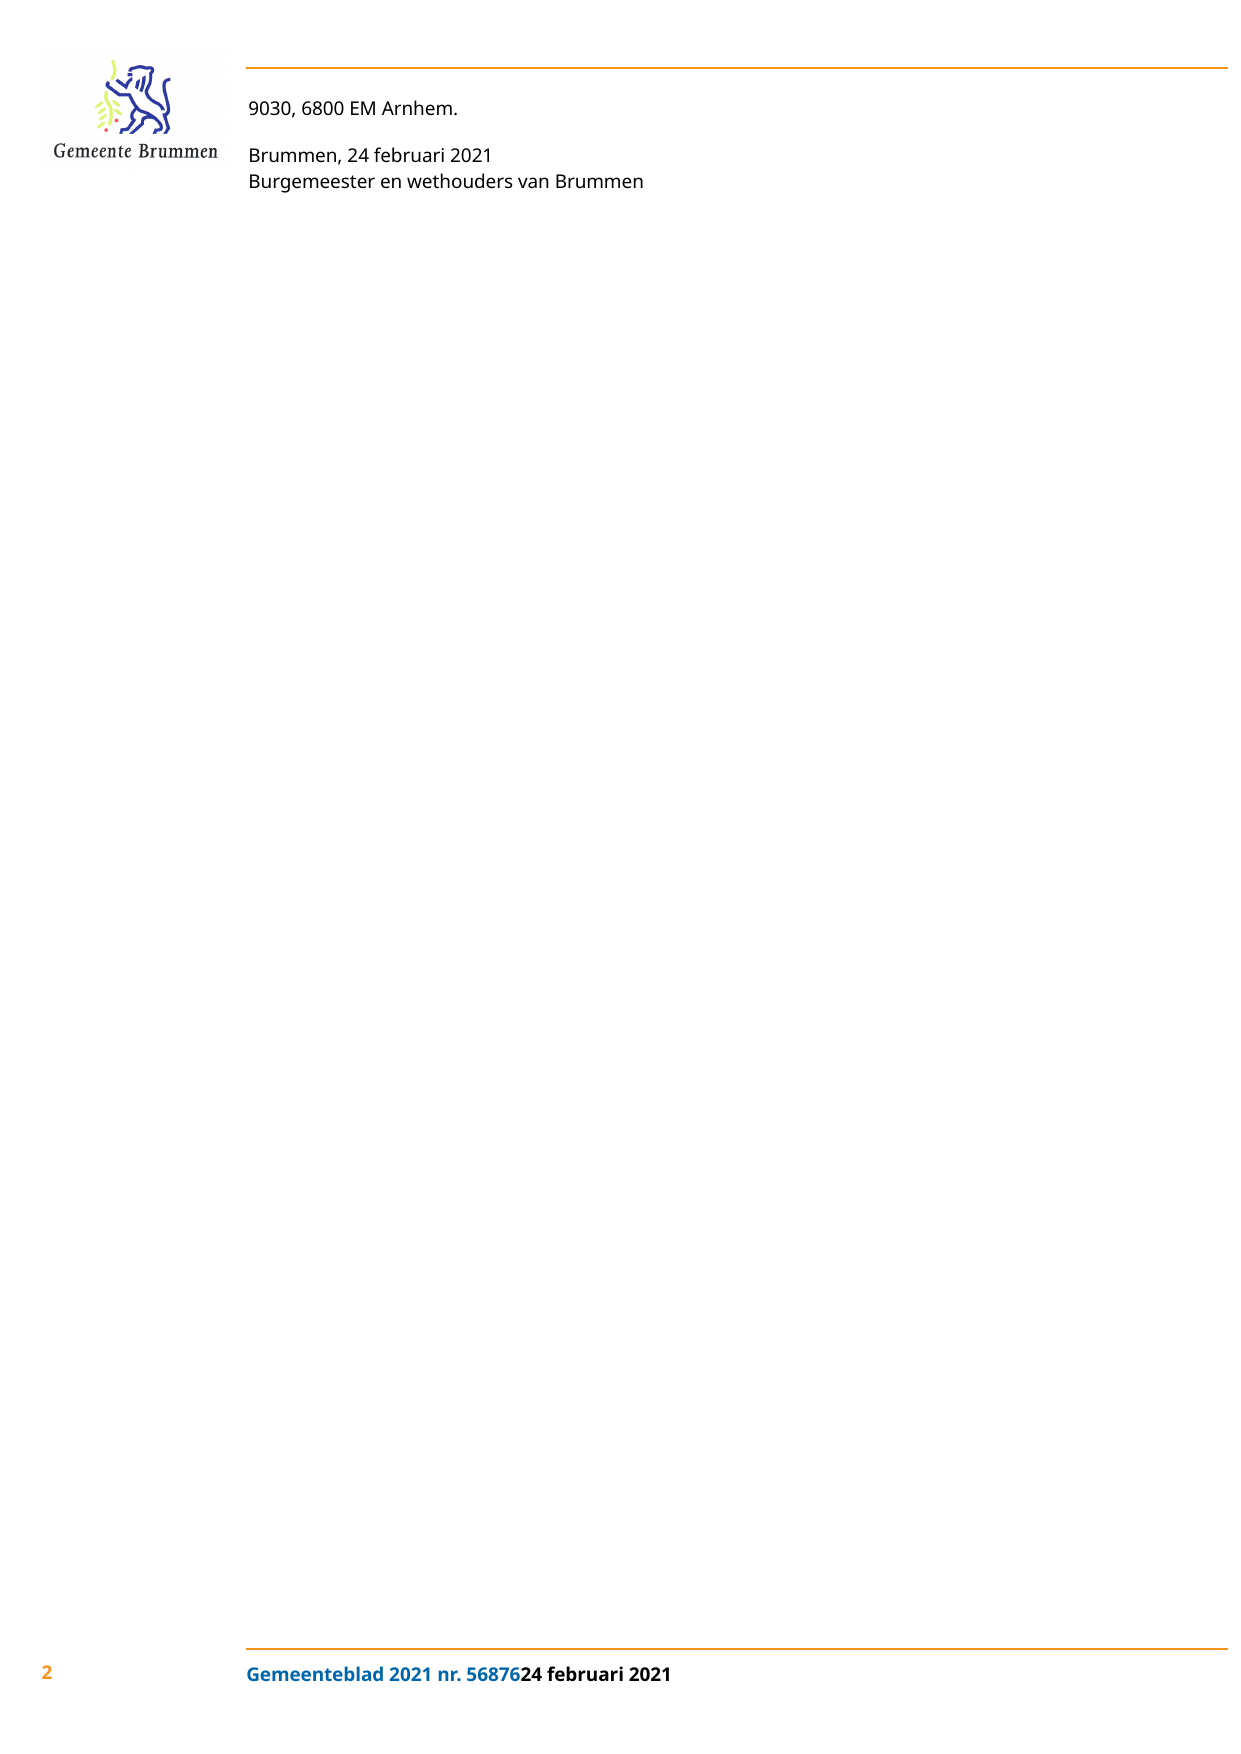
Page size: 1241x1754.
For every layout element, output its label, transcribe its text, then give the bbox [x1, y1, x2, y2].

text Brummen, 24 februari 2021 [248, 143, 1152, 168]
text Burgemeester en wethouders van Brummen [248, 168, 1152, 194]
picture [41, 47, 231, 172]
text 9030, 6800 EM Arnhem. [248, 95, 1152, 121]
